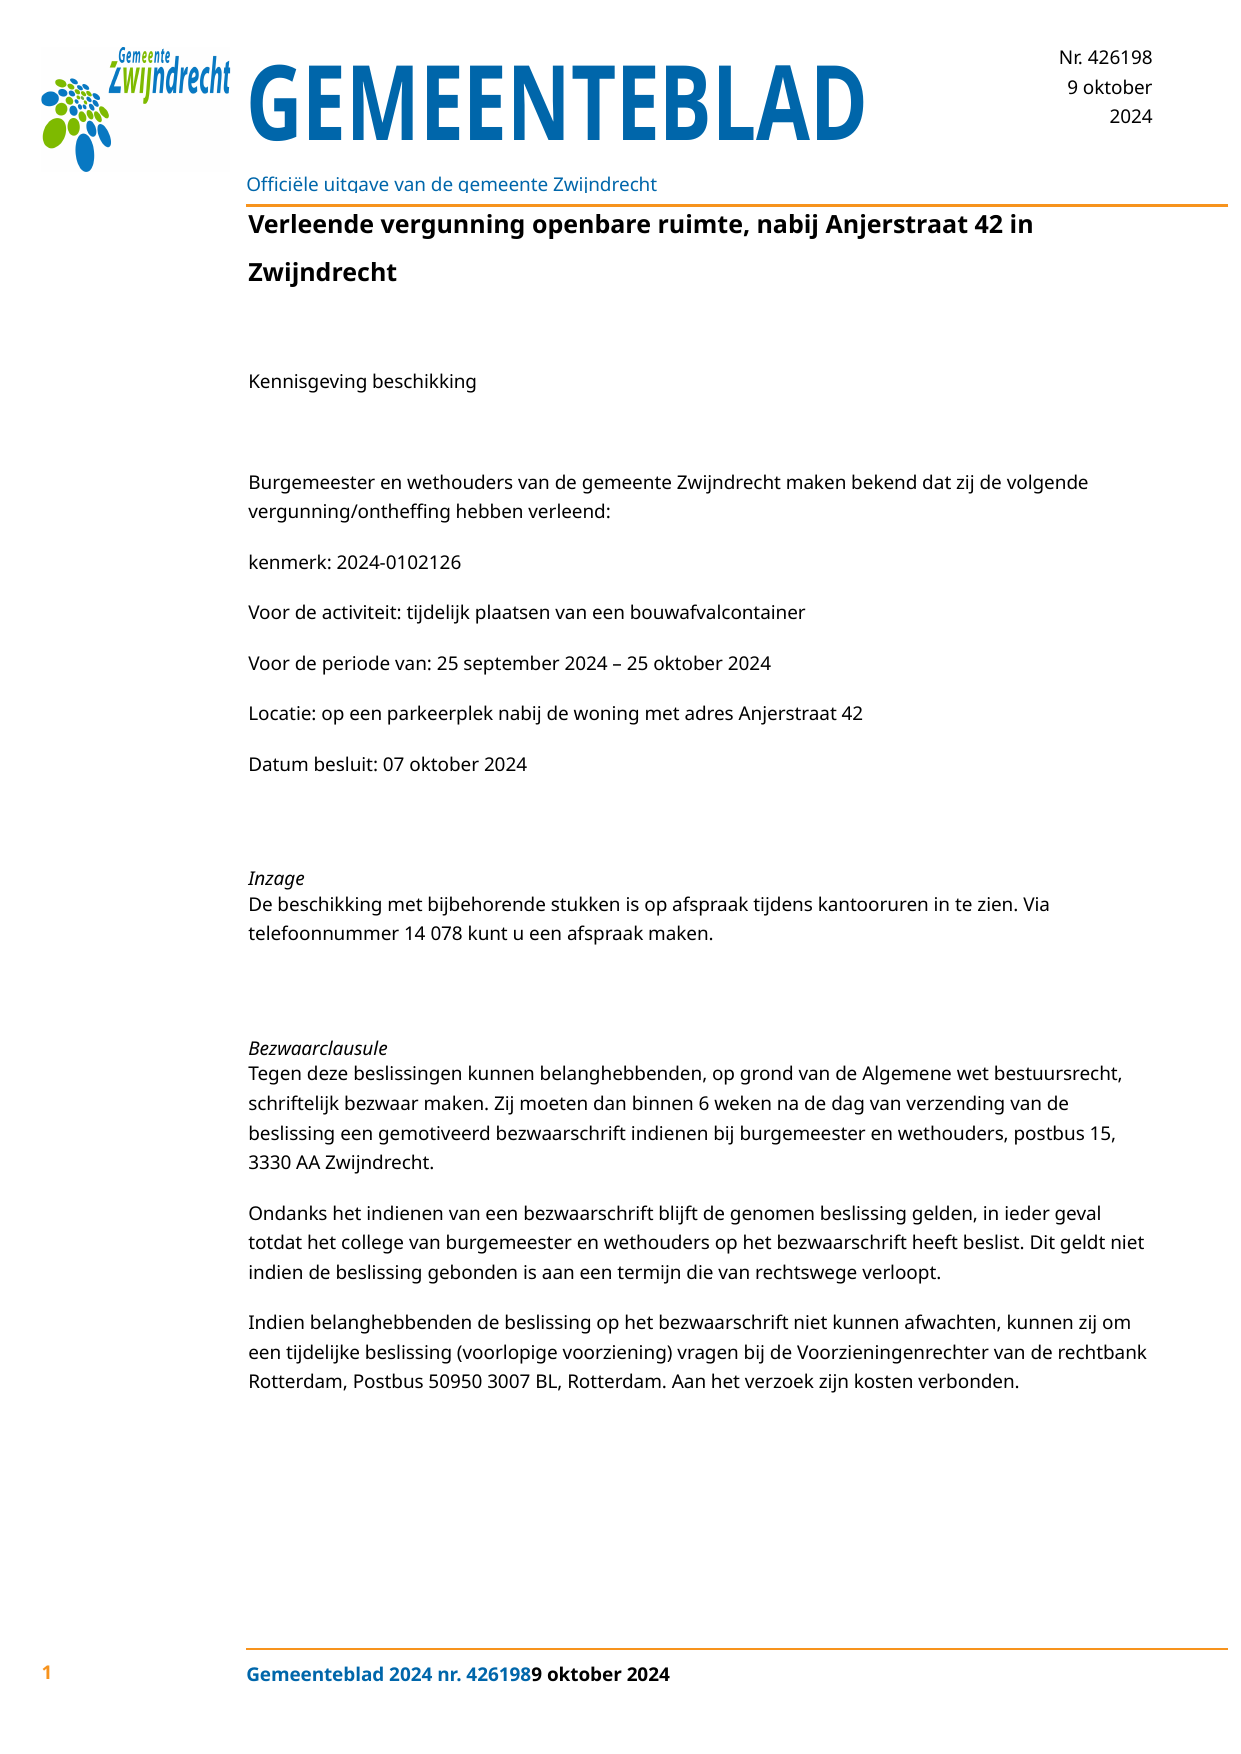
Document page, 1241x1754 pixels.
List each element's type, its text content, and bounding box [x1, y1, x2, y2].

text Indien belanghebbenden de beslissing op het bezwaarschrift niet kunnen afwachten, kunnen zij om een tijdelijke beslissing (voorlopige voorziening) vragen bij de Voorzieningenrechter van de rechtbank Rotterdam, Postbus 50950 3007 BL, Rotterdam. Aan het verzoek zijn kosten verbonden. [248, 1309, 1152, 1394]
text Ondanks het indienen van een bezwaarschrift blijft de genomen beslissing gelden, in ieder geval totdat het college van burgemeester en wethouders op het bezwaarschrift heeft beslist. Dit geldt niet indien de beslissing gebonden is aan een termijn die van rechtswege verloopt. [248, 1200, 1152, 1285]
text kenmerk: 2024-0102126 [248, 549, 1152, 575]
text Burgemeester en wethouders van de gemeente Zwijndrecht maken bekend dat zij de volgende vergunning/ontheffing hebben verleend: [248, 469, 1152, 524]
picture [41, 47, 231, 172]
text Bezwaarclausule [248, 1035, 1152, 1061]
text Inzage [248, 865, 1152, 891]
text Kennisgeving beschikking [248, 368, 1152, 394]
text Voor de periode van: 25 september 2024 – 25 oktober 2024 [248, 650, 1152, 676]
text Locatie: op een parkeerplek nabij de woning met adres Anjerstraat 42 [248, 700, 1152, 726]
text Datum besluit: 07 oktober 2024 [248, 751, 1152, 777]
text Verleende vergunning openbare ruimte, nabij Anjerstraat 42 in Zwijndrecht [248, 207, 1152, 288]
text De beschikking met bijbehorende stukken is op afspraak tijdens kantooruren in te zien. Via telefoonnummer 14 078 kunt u een afspraak maken. [248, 891, 1152, 946]
text Tegen deze beslissingen kunnen belanghebbenden, op grond van de Algemene wet bestuursrecht, schriftelijk bezwaar maken. Zij moeten dan binnen 6 weken na de dag van verzending van de beslissing een gemotiveerd bezwaarschrift indienen bij burgemeester en wethouders, postbus 15, 3330 AA Zwijndrecht. [248, 1061, 1152, 1175]
text Voor de activiteit: tijdelijk plaatsen van een bouwafvalcontainer [248, 599, 1152, 625]
